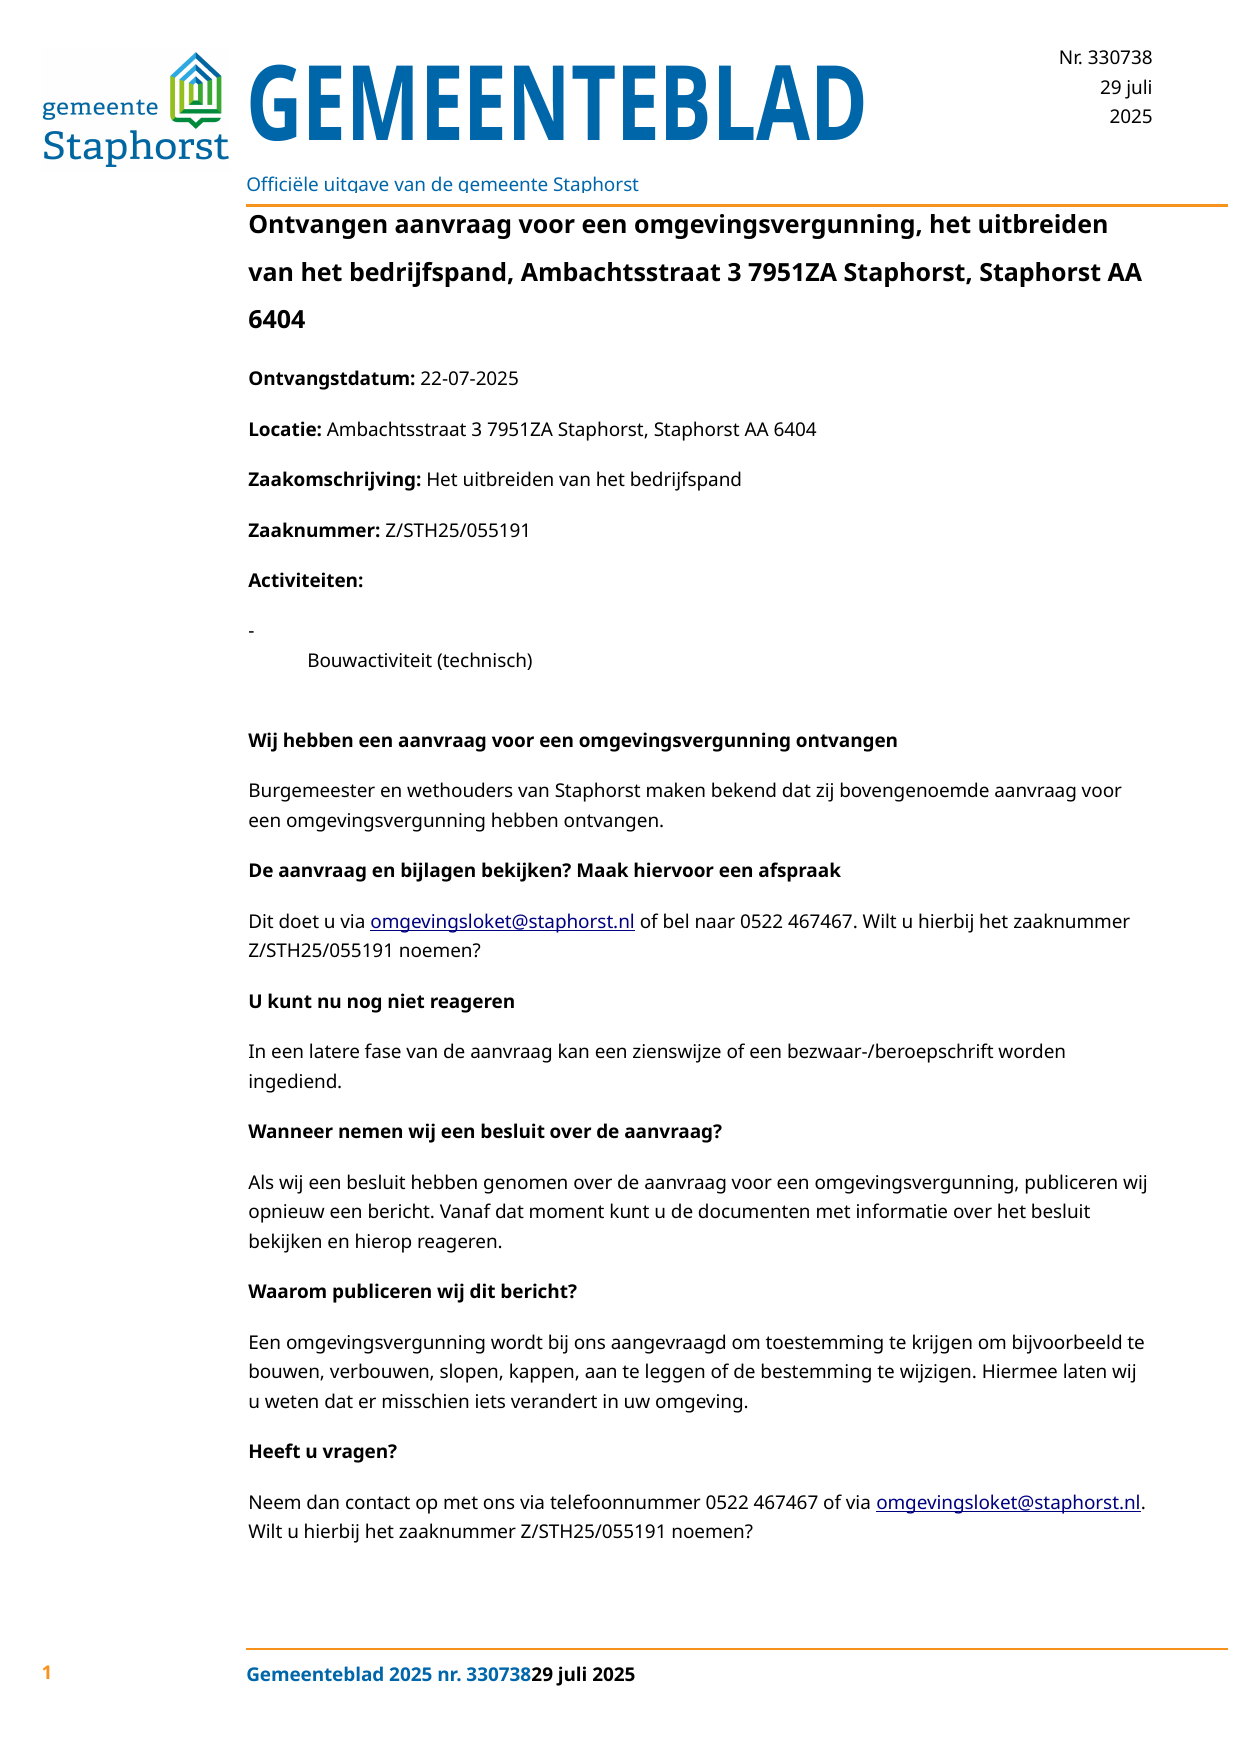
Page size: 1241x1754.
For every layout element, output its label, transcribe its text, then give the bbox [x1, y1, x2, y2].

text Wanneer nemen wij een besluit over de aanvraag? [248, 1118, 1152, 1144]
text Locatie: Ambachtsstraat 3 7951ZA Staphorst, Staphorst AA 6404 [248, 416, 1152, 442]
text Ontvangstdatum: 22-07-2025 [248, 366, 1152, 391]
text Een omgevingsvergunning wordt bij ons aangevraagd om toestemming te krijgen om bijvoorbeeld te bouwen, verbouwen, slopen, kappen, aan te leggen of de bestemming te wijzigen. Hiermee laten wij u weten dat er misschien iets verandert in uw omgeving. [248, 1329, 1152, 1414]
text Neem dan contact op met ons via telefoonnummer 0522 467467 of via omgevingsloket@staphorst.nl. Wilt u hierbij het zaaknummer Z/STH25/055191 noemen? [248, 1489, 1152, 1544]
text U kunt nu nog niet reageren [248, 988, 1152, 1014]
text De aanvraag en bijlagen bekijken? Maak hiervoor een afspraak [248, 858, 1152, 883]
text Ontvangen aanvraag voor een omgevingsvergunning, het uitbreiden van het bedrijfspand, Ambachtsstraat 3 7951ZA Staphorst, Staphorst AA 6404 [248, 207, 1152, 336]
text Waarom publiceren wij dit bericht? [248, 1278, 1152, 1304]
text Als wij een besluit hebben genomen over de aanvraag voor een omgevingsvergunning, publiceren wij opnieuw een bericht. Vanaf dat moment kunt u de documenten met informatie over het besluit bekijken en hierop reageren. [248, 1169, 1152, 1254]
text Zaaknummer: Z/STH25/055191 [248, 517, 1152, 542]
picture [41, 47, 231, 172]
text Zaakomschrijving: Het uitbreiden van het bedrijfspand [248, 466, 1152, 492]
text In een latere fase van de aanvraag kan een zienswijze of een bezwaar-/beroepschrift worden ingediend. [248, 1038, 1152, 1094]
text Wij hebben een aanvraag voor een omgevingsvergunning ontvangen [248, 727, 1152, 753]
text Dit doet u via omgevingsloket@staphorst.nl of bel naar 0522 467467. Wilt u hierbij het zaaknummer Z/STH25/055191 noemen? [248, 908, 1152, 963]
list Bouwactiviteit (technisch) [248, 647, 1152, 673]
text Burgemeester en wethouders van Staphorst maken bekend dat zij bovengenoemde aanvraag voor een omgevingsvergunning hebben ontvangen. [248, 778, 1152, 833]
text Activiteiten: [248, 567, 1152, 593]
text Heeft u vragen? [248, 1438, 1152, 1464]
